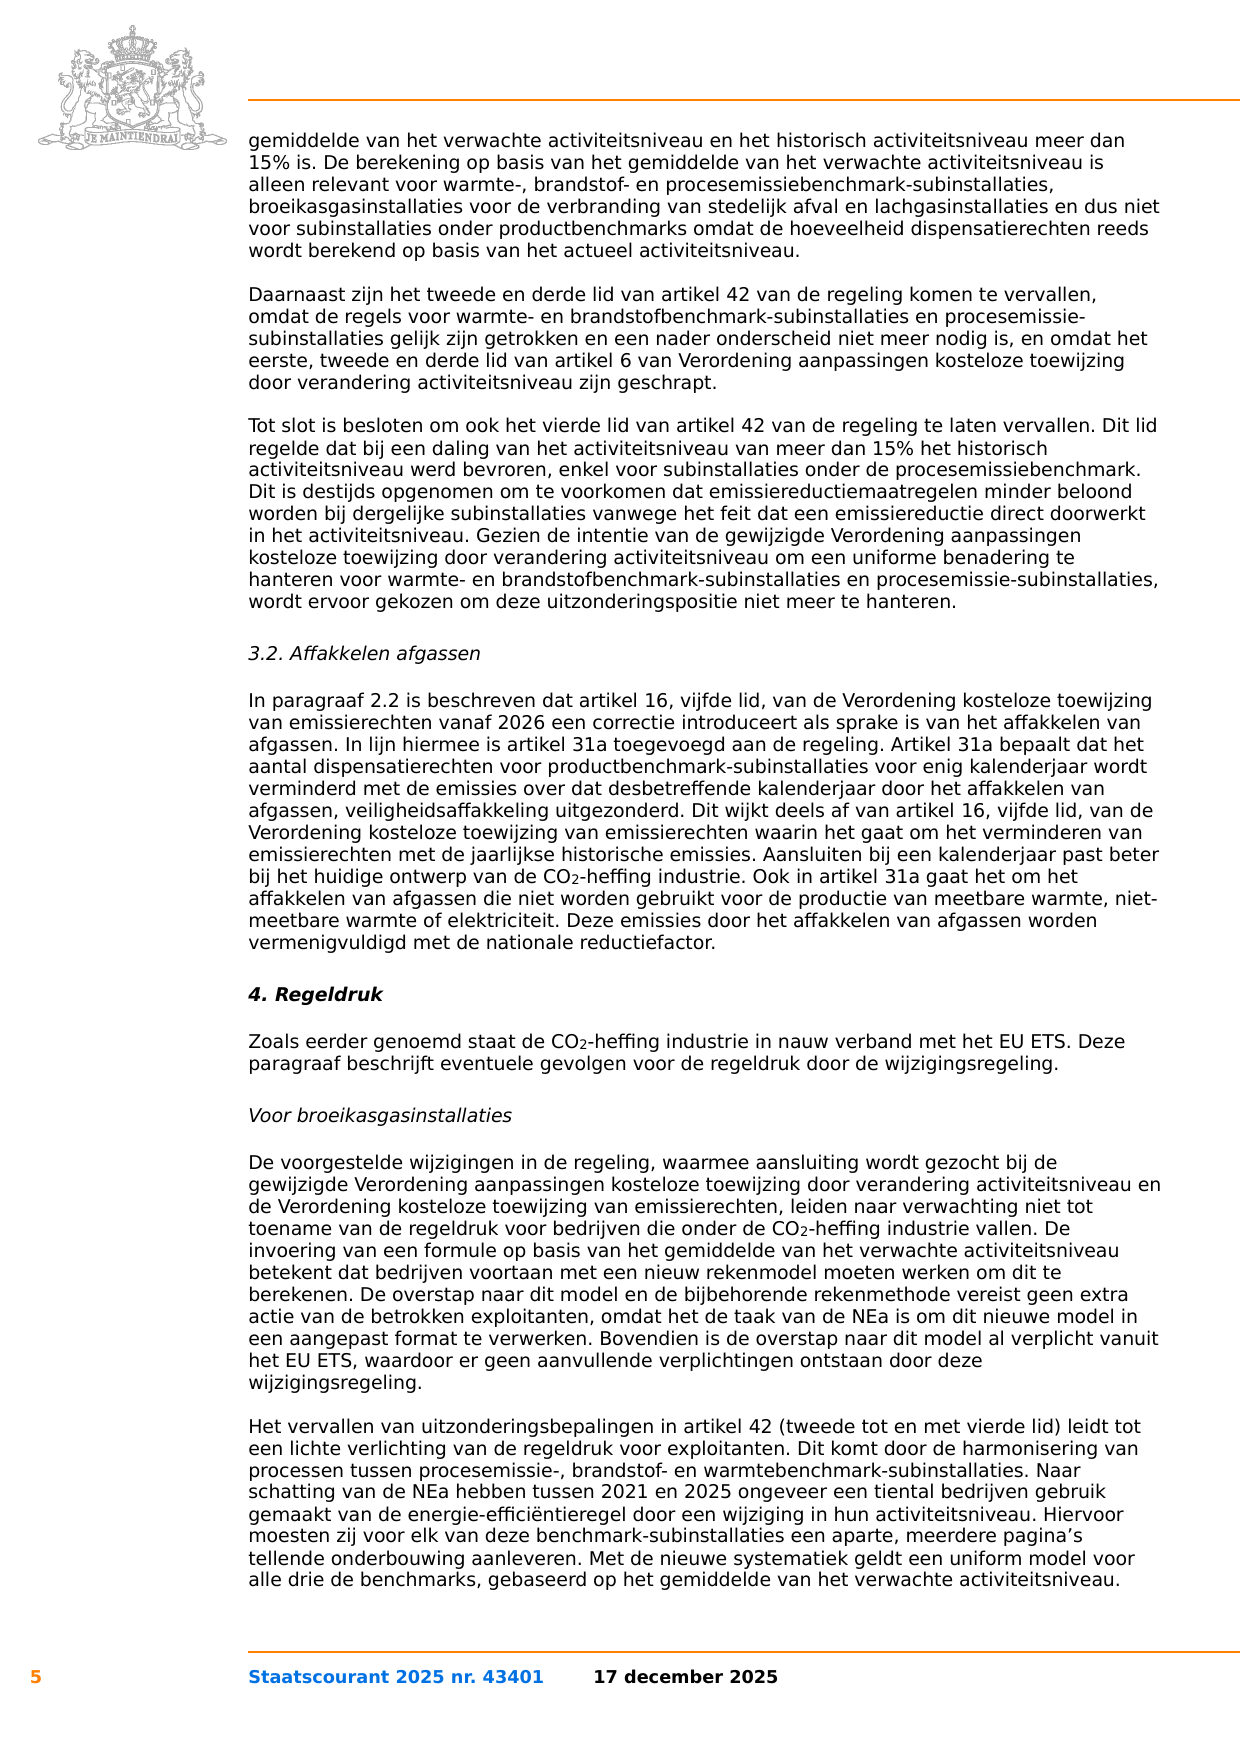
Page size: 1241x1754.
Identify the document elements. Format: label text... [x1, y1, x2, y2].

subtitle 3.2. Affakkelen afgassen [248, 643, 1163, 665]
text In paragraaf 2.2 is beschreven dat artikel 16, vijfde lid, van de Verordening kosteloze toewijzing van emissierechten vanaf 2026 een correctie introduceert als sprake is van het affakkelen van afgassen. In lijn hiermee is artikel 31a toegevoegd aan de regeling. Artikel 31a bepaalt dat het aantal dispensatierechten voor productbenchmark-subinstallaties voor enig kalenderjaar wordt verminderd met de emissies over dat desbetreffende kalenderjaar door het affakkelen van afgassen, veiligheidsaffakkeling uitgezonderd. Dit wijkt deels af van artikel 16, vijfde lid, van de Verordening kosteloze toewijzing van emissierechten waarin het gaat om het verminderen van emissierechten met de jaarlijkse historische emissies. Aansluiten bij een kalenderjaar past beter bij het huidige ontwerp van de CO2-heffing industrie. Ook in artikel 31a gaat het om het affakkelen van afgassen die niet worden gebruikt voor de productie van meetbare warmte, niet-meetbare warmte of elektriciteit. Deze emissies door het affakkelen van afgassen worden vermenigvuldigd met de nationale reductiefactor. [248, 690, 1163, 954]
text Het vervallen van uitzonderingsbepalingen in artikel 42 (tweede tot en met vierde lid) leidt tot een lichte verlichting van de regeldruk voor exploitanten. Dit komt door de harmonisering van processen tussen procesemissie-, brandstof- en warmtebenchmark-subinstallaties. Naar schatting van de NEa hebben tussen 2021 en 2025 ongeveer een tiental bedrijven gebruik gemaakt van de energie-efficiëntieregel door een wijziging in hun activiteitsniveau. Hiervoor moesten zij voor elk van deze benchmark-subinstallaties een aparte, meerdere pagina’s tellende onderbouwing aanleveren. Met de nieuwe systematiek geldt een uniform model voor alle drie de benchmarks, gebaseerd op het gemiddelde van het verwachte activiteitsniveau. [248, 1416, 1163, 1591]
picture [38, 25, 227, 150]
text Zoals eerder genoemd staat de CO2-heffing industrie in nauw verband met het EU ETS. Deze paragraaf beschrijft eventuele gevolgen voor de regeldruk door de wijzigingsregeling. [248, 1031, 1163, 1075]
text gemiddelde van het verwachte activiteitsniveau en het historisch activiteitsniveau meer dan 15% is. De berekening op basis van het gemiddelde van het verwachte activiteitsniveau is alleen relevant voor warmte-, brandstof- en procesemissiebenchmark-subinstallaties, broeikasgasinstallaties voor de verbranding van stedelijk afval en lachgasinstallaties en dus niet voor subinstallaties onder productbenchmarks omdat de hoeveelheid dispensatierechten reeds wordt berekend op basis van het actueel activiteitsniveau. [248, 130, 1163, 262]
text De voorgestelde wijzigingen in de regeling, waarmee aansluiting wordt gezocht bij de gewijzigde Verordening aanpassingen kosteloze toewijzing door verandering activiteitsniveau en de Verordening kosteloze toewijzing van emissierechten, leiden naar verwachting niet tot toename van de regeldruk voor bedrijven die onder de CO2-heffing industrie vallen. De invoering van een formule op basis van het gemiddelde van het verwachte activiteitsniveau betekent dat bedrijven voortaan met een nieuw rekenmodel moeten werken om dit te berekenen. De overstap naar dit model en de bijbehorende rekenmethode vereist geen extra actie van de betrokken exploitanten, omdat het de taak van de NEa is om dit nieuwe model in een aangepast format te verwerken. Bovendien is de overstap naar dit model al verplicht vanuit het EU ETS, waardoor er geen aanvullende verplichtingen ontstaan door deze wijzigingsregeling. [248, 1152, 1163, 1394]
subtitle Voor broeikasgasinstallaties [248, 1105, 1163, 1127]
text Daarnaast zijn het tweede en derde lid van artikel 42 van de regeling komen te vervallen, omdat de regels voor warmte- en brandstofbenchmark-subinstallaties en procesemissie-subinstallaties gelijk zijn getrokken en een nader onderscheid niet meer nodig is, en omdat het eerste, tweede en derde lid van artikel 6 van Verordening aanpassingen kosteloze toewijzing door verandering activiteitsniveau zijn geschrapt. [248, 284, 1163, 393]
text Tot slot is besloten om ook het vierde lid van artikel 42 van de regeling te laten vervallen. Dit lid regelde dat bij een daling van het activiteitsniveau van meer dan 15% het historisch activiteitsniveau werd bevroren, enkel voor subinstallaties onder de procesemissiebenchmark. Dit is destijds opgenomen om te voorkomen dat emissiereductiemaatregelen minder beloond worden bij dergelijke subinstallaties vanwege het feit dat een emissiereductie direct doorwerkt in het activiteitsniveau. Gezien de intentie van de gewijzigde Verordening aanpassingen kosteloze toewijzing door verandering activiteitsniveau om een uniforme benadering te hanteren voor warmte- en brandstofbenchmark-subinstallaties en procesemissie-subinstallaties, wordt ervoor gekozen om deze uitzonderingspositie niet meer te hanteren. [248, 415, 1163, 613]
subtitle 4. Regeldruk [248, 984, 1163, 1006]
